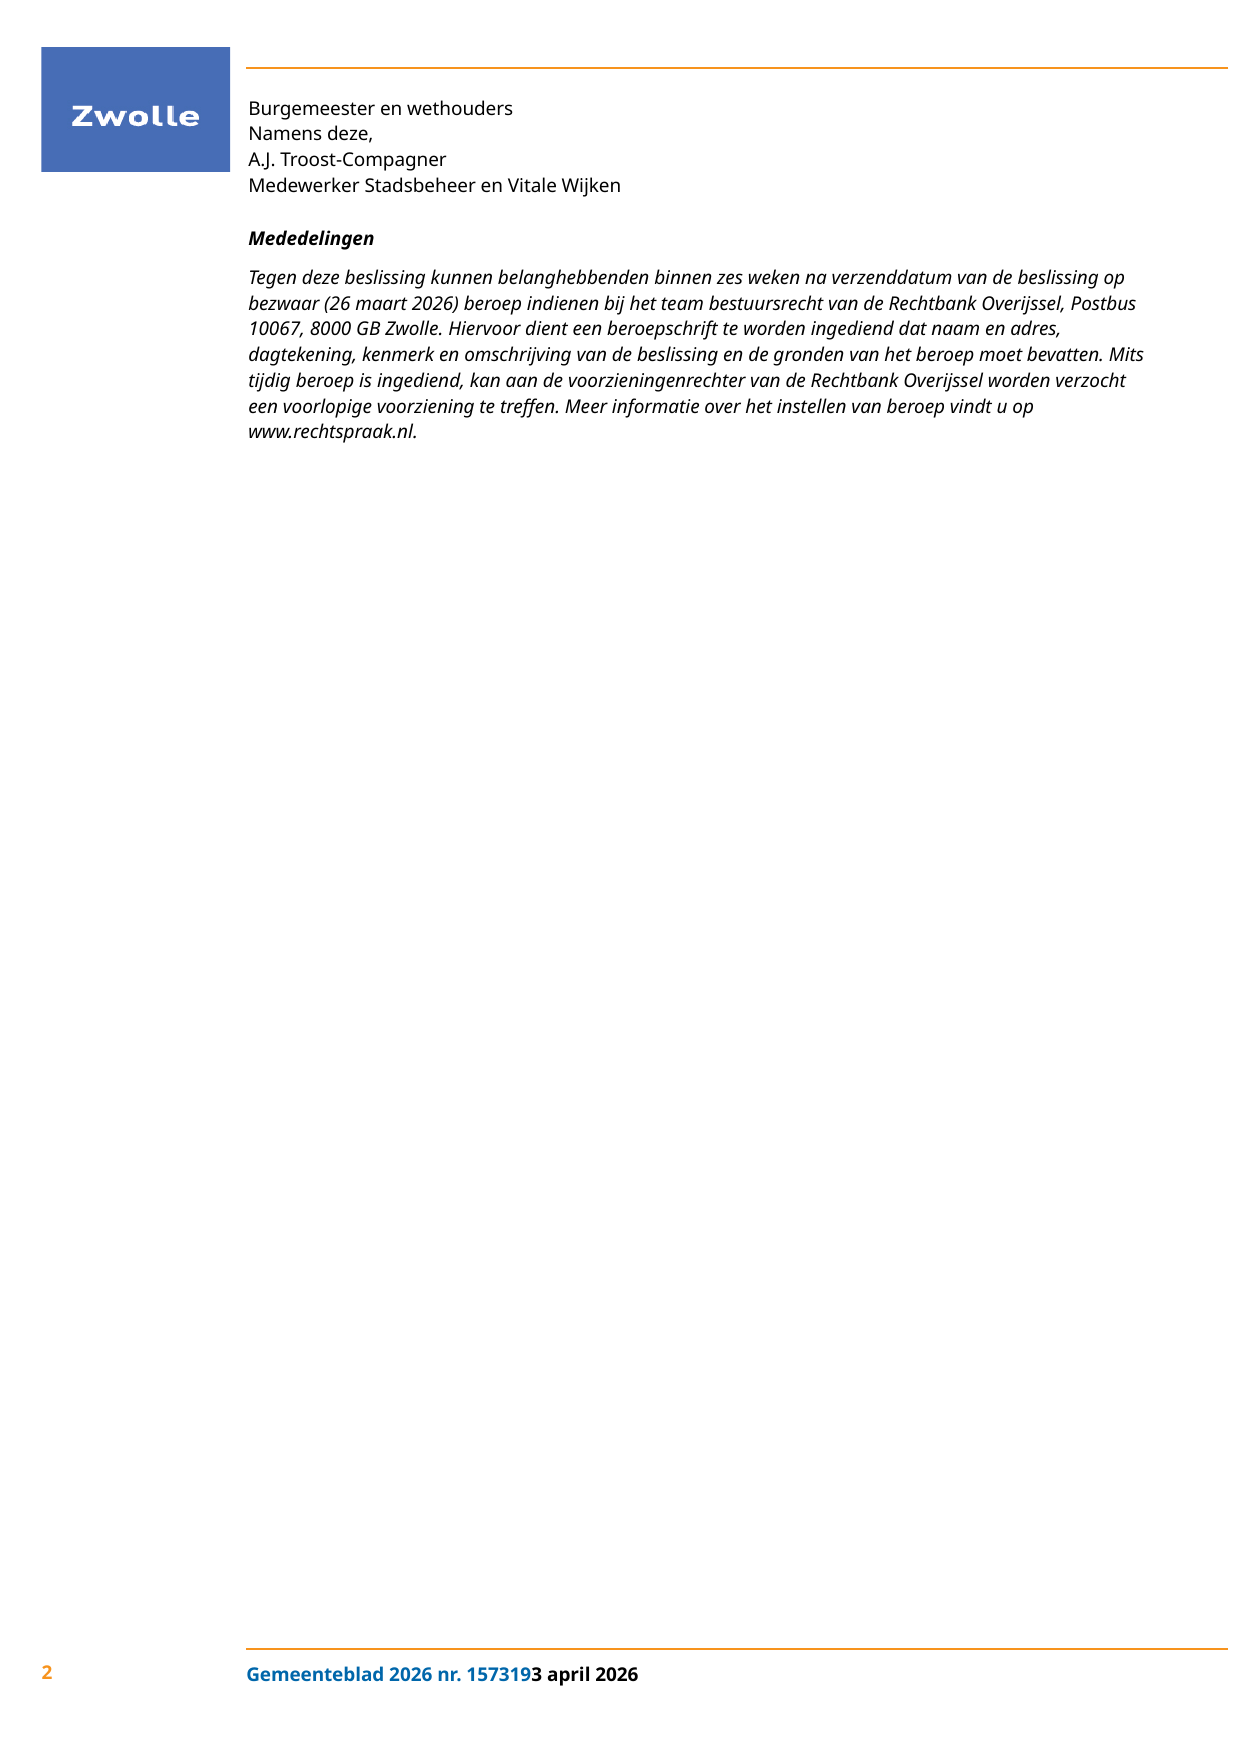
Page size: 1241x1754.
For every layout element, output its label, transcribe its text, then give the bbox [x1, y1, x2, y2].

text Burgemeester en wethouders [248, 95, 1152, 121]
text A.J. Troost-Compagner [248, 146, 1152, 172]
text Mededelingen [248, 225, 1152, 251]
text Namens deze, [248, 121, 1152, 146]
picture [41, 47, 231, 172]
text Tegen deze beslissing kunnen belanghebbenden binnen zes weken na verzenddatum van de beslissing op bezwaar (26 maart 2026) beroep indienen bij het team bestuursrecht van de Rechtbank Overijssel, Postbus 10067, 8000 GB Zwolle. Hiervoor dient een beroepschrift te worden ingediend dat naam en adres, dagtekening, kenmerk en omschrijving van de beslissing en de gronden van het beroep moet bevatten. Mits tijdig beroep is ingediend, kan aan de voorzieningenrechter van de Rechtbank Overijssel worden verzocht een voorlopige voorziening te treffen. Meer informatie over het instellen van beroep vindt u op www.rechtspraak.nl. [248, 264, 1152, 444]
text Medewerker Stadsbeheer en Vitale Wijken [248, 172, 1152, 198]
